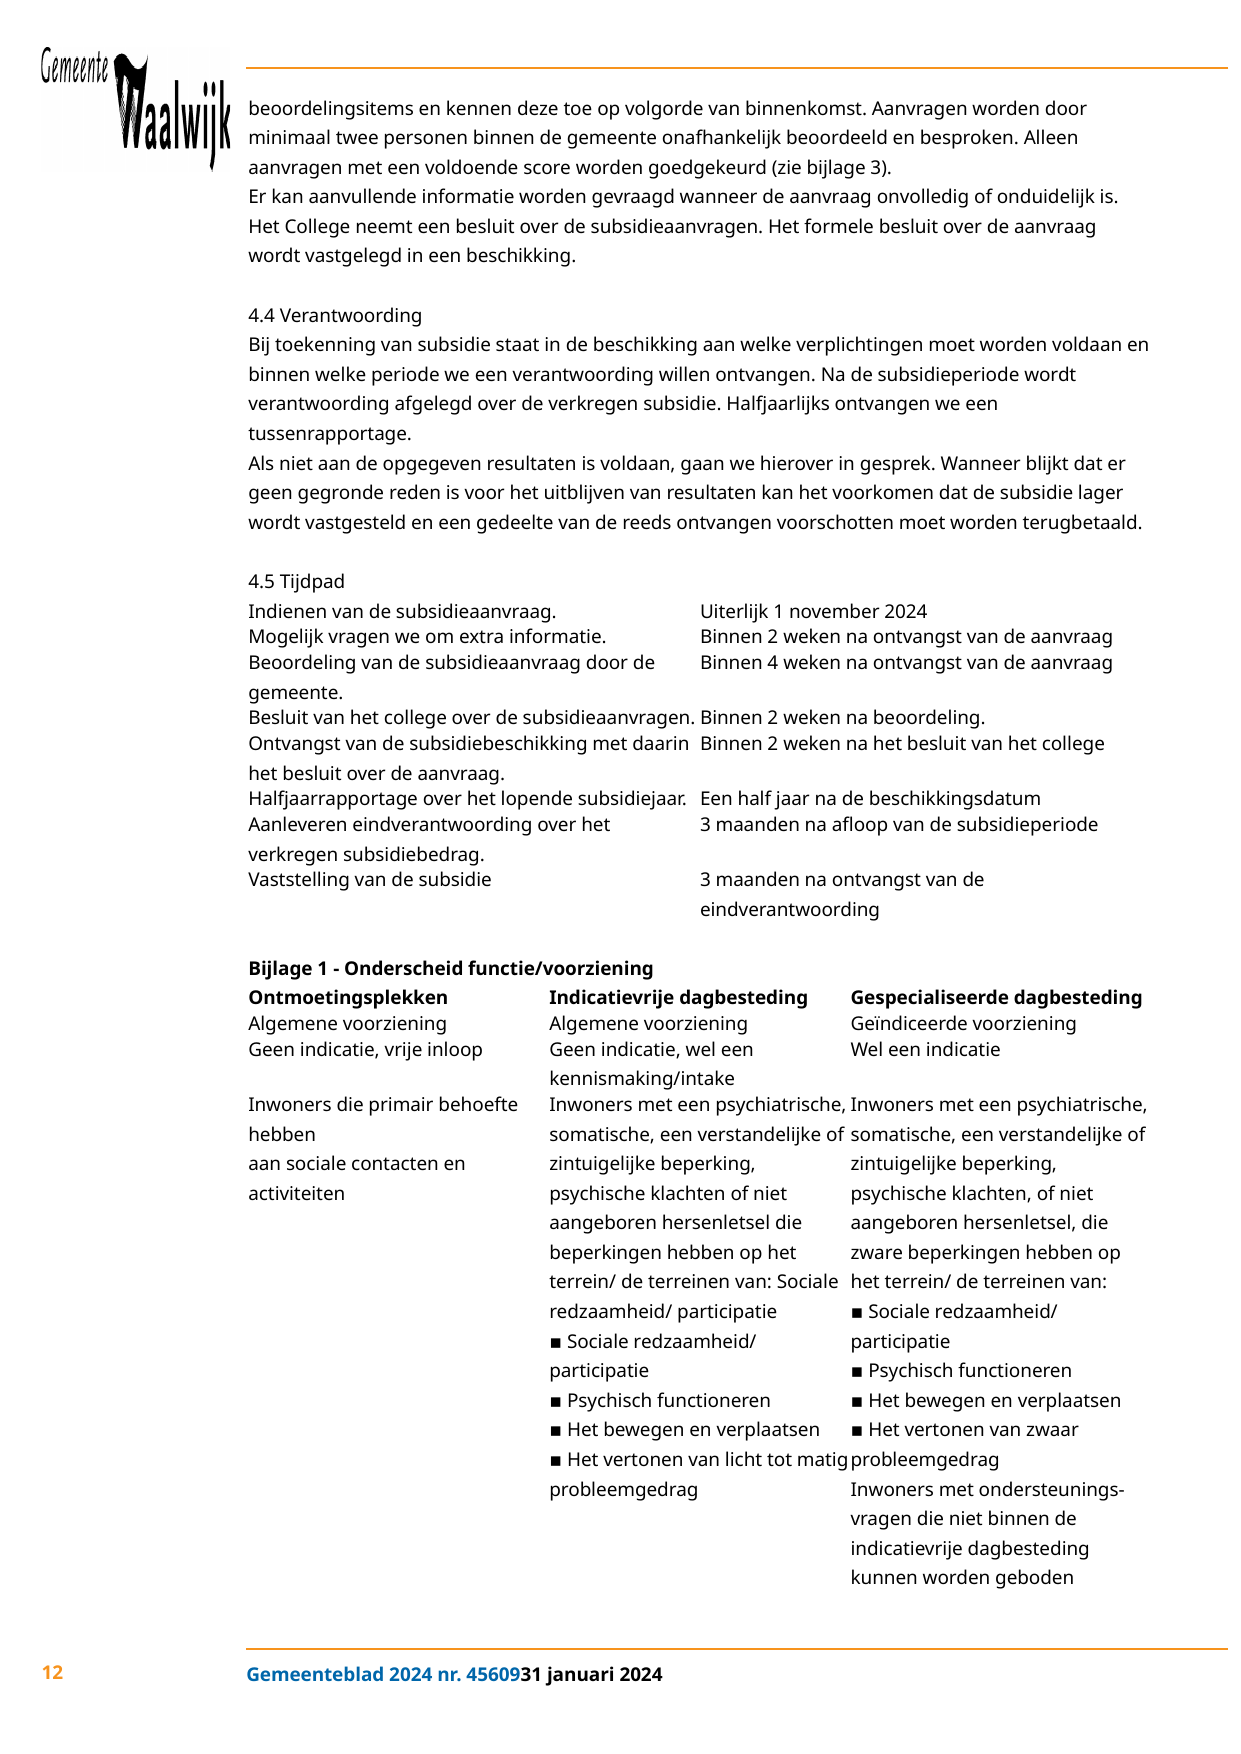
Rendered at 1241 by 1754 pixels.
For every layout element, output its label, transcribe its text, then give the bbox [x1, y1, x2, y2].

text beoordelingsitems en kennen deze toe op volgorde van binnenkomst. Aanvragen worden door minimaal twee personen binnen de gemeente onafhankelijk beoordeeld en besproken. Alleen aanvragen met een voldoende score worden goedgekeurd (zie bijlage 3). [248, 95, 1152, 180]
table_cell Inwoners die primair behoefte hebben aan sociale contacten en activiteiten [248, 1091, 549, 1590]
table_cell Beoordeling van de subsidieaanvraag door de gemeente. [248, 649, 700, 704]
table_header Ontmoetingsplekken [248, 985, 549, 1010]
text Er kan aanvullende informatie worden gevraagd wanneer de aanvraag onvolledig of onduidelijk is. [248, 183, 1152, 209]
table_cell Inwoners met een psychiatrische, somatische, een verstandelijke of zintuigelijke beperking, psychische klachten of niet aangeboren hersenletsel die beperkingen hebben op het terrein/ de terreinen van: Sociale redzaamheid/ participatie ▪ Sociale redzaamheid/ participatie ▪ Psychisch functioneren ▪ Het bewegen en verplaatsen ▪ Het vertonen van licht tot matig probleemgedrag [549, 1091, 850, 1590]
text Bijlage 1 - Onderscheid functie/voorziening [248, 955, 1152, 981]
table_cell Inwoners met een psychiatrische, somatische, een verstandelijke of zintuigelijke beperking, psychische klachten, of niet aangeboren hersenletsel, die zware beperkingen hebben op het terrein/ de terreinen van: ▪ Sociale redzaamheid/ participatie ▪ Psychisch functioneren ▪ Het bewegen en verplaatsen ▪ Het vertonen van zwaar probleemgedrag Inwoners met ondersteunings-vragen die niet binnen de indicatievrije dagbesteding kunnen worden geboden [850, 1091, 1152, 1590]
table_cell Algemene voorziening [549, 1010, 850, 1036]
table_cell Vaststelling van de subsidie [248, 867, 700, 922]
table_cell Geïndiceerde voorziening [850, 1010, 1152, 1036]
text 4.5 Tijdpad [248, 568, 1152, 594]
table_header Gespecialiseerde dagbesteding [850, 985, 1152, 1010]
table_cell Algemene voorziening [248, 1010, 549, 1036]
table_cell Aanleveren eindverantwoording over het verkregen subsidiebedrag. [248, 811, 700, 867]
table_cell Binnen 4 weken na ontvangst van de aanvraag [700, 649, 1152, 704]
picture [41, 47, 231, 172]
table_cell Binnen 2 weken na het besluit van het college [700, 730, 1152, 786]
table_cell Wel een indicatie [850, 1036, 1152, 1091]
table_cell 3 maanden na ontvangst van de eindverantwoording [700, 867, 1152, 922]
table_cell Besluit van het college over de subsidieaanvragen. [248, 705, 700, 730]
text 4.4 Verantwoording [248, 302, 1152, 328]
text Als niet aan de opgegeven resultaten is voldaan, gaan we hierover in gesprek. Wanneer blijkt dat er geen gegronde reden is voor het uitblijven van resultaten kan het voorkomen dat de subsidie lager wordt vastgesteld en een gedeelte van de reeds ontvangen voorschotten moet worden terugbetaald. [248, 450, 1152, 535]
table_cell Ontvangst van de subsidiebeschikking met daarin het besluit over de aanvraag. [248, 730, 700, 786]
table_cell Binnen 2 weken na ontvangst van de aanvraag [700, 624, 1152, 649]
table_header Indicatievrije dagbesteding [549, 985, 850, 1010]
table_header Indienen van de subsidieaanvraag. [248, 598, 700, 623]
text Het College neemt een besluit over de subsidieaanvragen. Het formele besluit over de aanvraag wordt vastgelegd in een beschikking. [248, 213, 1152, 268]
table_header Uiterlijk 1 november 2024 [700, 598, 1152, 623]
table_cell 3 maanden na afloop van de subsidieperiode [700, 811, 1152, 867]
text Bij toekenning van subsidie staat in de beschikking aan welke verplichtingen moet worden voldaan en binnen welke periode we een verantwoording willen ontvangen. Na de subsidieperiode wordt verantwoording afgelegd over de verkregen subsidie. Halfjaarlijks ontvangen we een tussenrapportage. [248, 331, 1152, 446]
table_cell Geen indicatie, vrije inloop [248, 1036, 549, 1091]
table_cell Mogelijk vragen we om extra informatie. [248, 624, 700, 649]
table_cell Een half jaar na de beschikkingsdatum [700, 786, 1152, 811]
table_cell Halfjaarrapportage over het lopende subsidiejaar. [248, 786, 700, 811]
table_cell Geen indicatie, wel een kennismaking/intake [549, 1036, 850, 1091]
table_cell Binnen 2 weken na beoordeling. [700, 705, 1152, 730]
